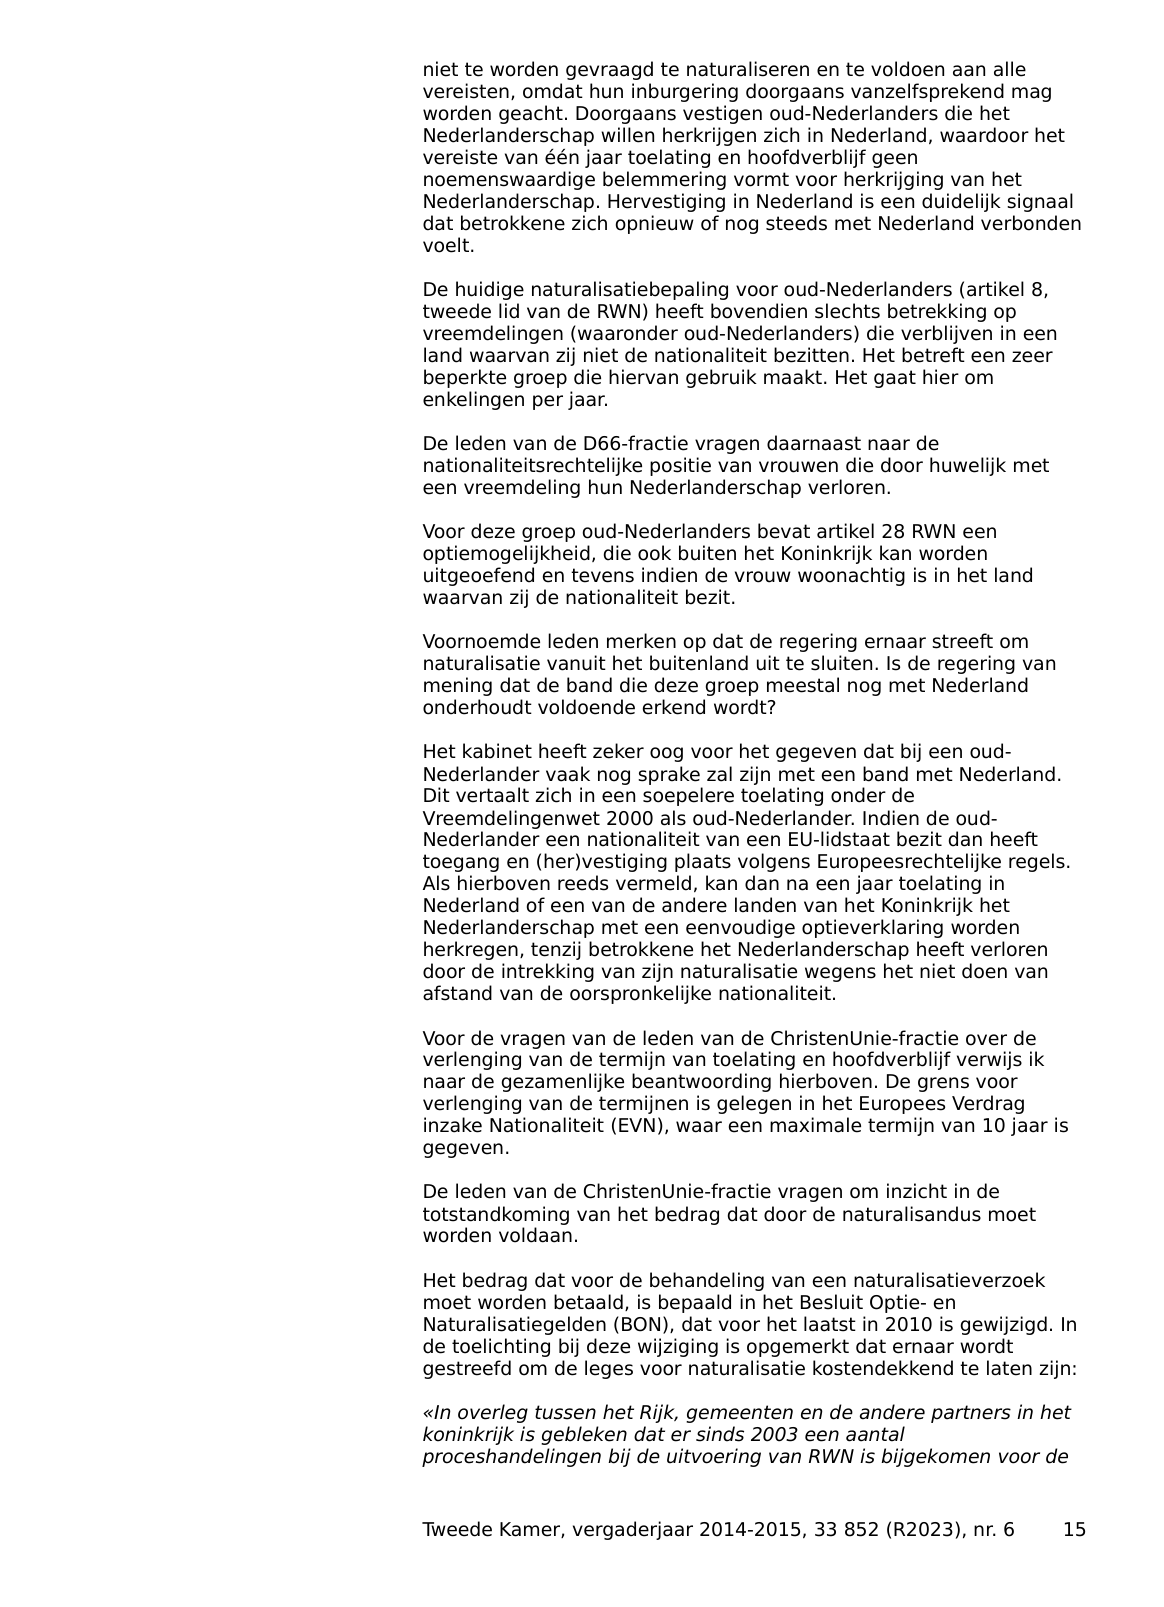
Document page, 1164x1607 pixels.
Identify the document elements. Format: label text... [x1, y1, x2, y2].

text Voor deze groep oud-Nederlanders bevat artikel 28 RWN een optiemogelijkheid, die ook buiten het Koninkrijk kan worden uitgeoefend en tevens indien de vrouw woonachtig is in het land waarvan zij de nationaliteit bezit. [422, 521, 1087, 609]
text Het kabinet heeft zeker oog voor het gegeven dat bij een oud-Nederlander vaak nog sprake zal zijn met een band met Nederland. Dit vertaalt zich in een soepelere toelating onder de Vreemdelingenwet 2000 als oud-Nederlander. Indien de oud-Nederlander een nationaliteit van een EU-lidstaat bezit dan heeft toegang en (her)vestiging plaats volgens Europeesrechtelijke regels. Als hierboven reeds vermeld, kan dan na een jaar toelating in Nederland of een van de andere landen van het Koninkrijk het Nederlanderschap met een eenvoudige optieverklaring worden herkregen, tenzij betrokkene het Nederlanderschap heeft verloren door de intrekking van zijn naturalisatie wegens het niet doen van afstand van de oorspronkelijke nationaliteit. [422, 741, 1087, 1005]
text Voornoemde leden merken op dat de regering ernaar streeft om naturalisatie vanuit het buitenland uit te sluiten. Is de regering van mening dat de band die deze groep meestal nog met Nederland onderhoudt voldoende erkend wordt? [422, 631, 1087, 719]
text De leden van de D66-fractie vragen daarnaast naar de nationaliteitsrechtelijke positie van vrouwen die door huwelijk met een vreemdeling hun Nederlanderschap verloren. [422, 433, 1087, 499]
text De huidige naturalisatiebepaling voor oud-Nederlanders (artikel 8, tweede lid van de RWN) heeft bovendien slechts betrekking op vreemdelingen (waaronder oud-Nederlanders) die verblijven in een land waarvan zij niet de nationaliteit bezitten. Het betreft een zeer beperkte groep die hiervan gebruik maakt. Het gaat hier om enkelingen per jaar. [422, 279, 1087, 411]
text Voor de vragen van de leden van de ChristenUnie-fractie over de verlenging van de termijn van toelating en hoofdverblijf verwijs ik naar de gezamenlijke beantwoording hierboven. De grens voor verlenging van de termijnen is gelegen in het Europees Verdrag inzake Nationaliteit (EVN), waar een maximale termijn van 10 jaar is gegeven. [422, 1027, 1087, 1159]
text Het bedrag dat voor de behandeling van een naturalisatieverzoek moet worden betaald, is bepaald in het Besluit Optie- en Naturalisatiegelden (BON), dat voor het laatst in 2010 is gewijzigd. In de toelichting bij deze wijziging is opgemerkt dat ernaar wordt gestreefd om de leges voor naturalisatie kostendekkend te laten zijn: [422, 1269, 1087, 1379]
text niet te worden gevraagd te naturaliseren en te voldoen aan alle vereisten, omdat hun inburgering doorgaans vanzelfsprekend mag worden geacht. Doorgaans vestigen oud-Nederlanders die het Nederlanderschap willen herkrijgen zich in Nederland, waardoor het vereiste van één jaar toelating en hoofdverblijf geen noemenswaardige belemmering vormt voor herkrijging van het Nederlanderschap. Hervestiging in Nederland is een duidelijk signaal dat betrokkene zich opnieuw of nog steeds met Nederland verbonden voelt. [422, 59, 1087, 257]
text De leden van de ChristenUnie-fractie vragen om inzicht in de totstandkoming van het bedrag dat door de naturalisandus moet worden voldaan. [422, 1181, 1087, 1247]
text «In overleg tussen het Rijk, gemeenten en de andere partners in het koninkrijk is gebleken dat er sinds 2003 een aantal proceshandelingen bij de uitvoering van RWN is bijgekomen voor de [422, 1402, 1087, 1468]
